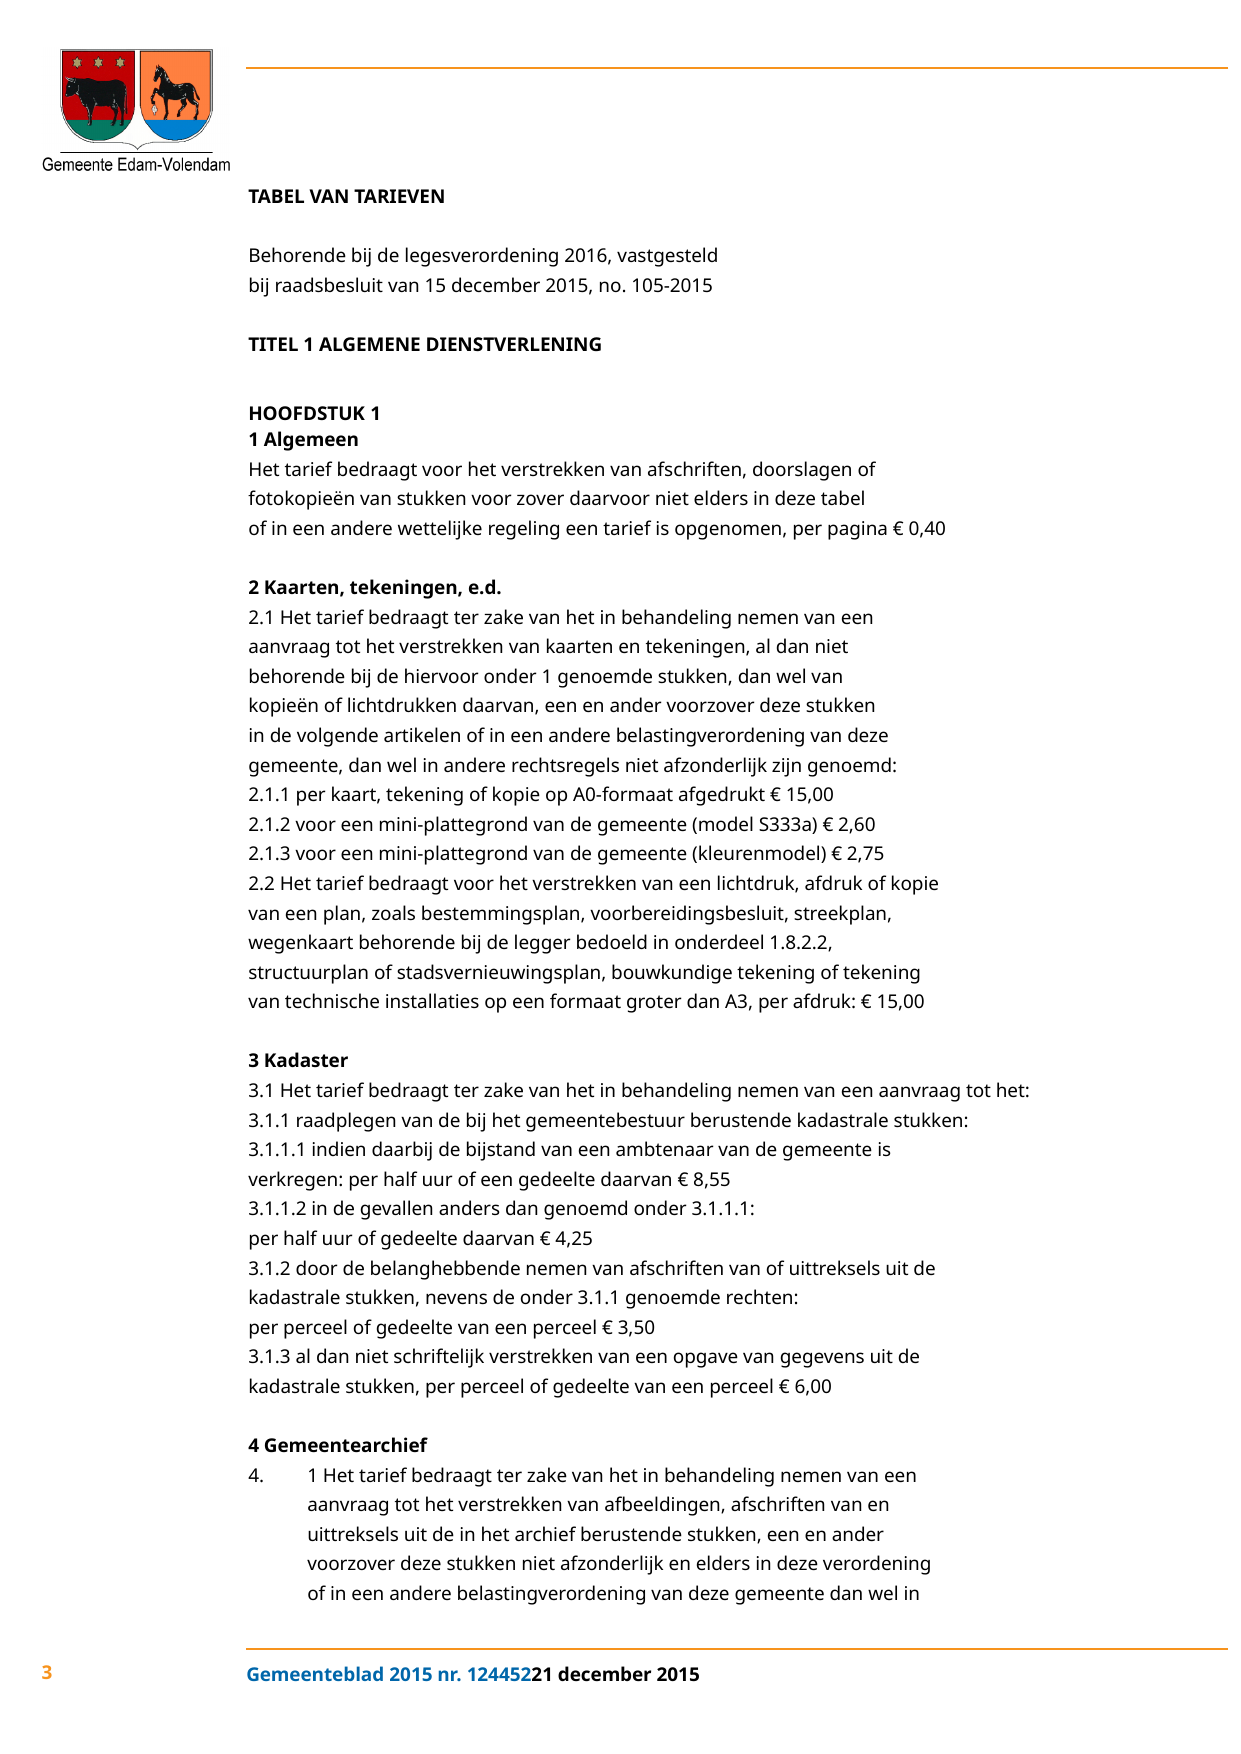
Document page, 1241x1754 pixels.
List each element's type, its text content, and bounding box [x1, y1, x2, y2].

text per perceel of gedeelte van een perceel € 3,50 [248, 1314, 1152, 1339]
text 3.1.1.1 indien daarbij de bijstand van een ambtenaar van de gemeente is [248, 1136, 1152, 1162]
text TABEL VAN TARIEVEN [248, 183, 1152, 209]
text Het tarief bedraagt voor het verstrekken van afschriften, doorslagen of [248, 456, 1152, 482]
text 3.1.2 door de belanghebbende nemen van afschriften van of uittreksels uit de [248, 1255, 1152, 1280]
text van een plan, zoals bestemmingsplan, voorbereidingsbesluit, streekplan, [248, 900, 1152, 925]
text bij raadsbesluit van 15 december 2015, no. 105-2015 [248, 272, 1152, 298]
text wegenkaart behorende bij de legger bedoeld in onderdeel 1.8.2.2, [248, 929, 1152, 955]
text 3.1.1.2 in de gevallen anders dan genoemd onder 3.1.1.1: [248, 1196, 1152, 1221]
list voorzover deze stukken niet afzonderlijk en elders in deze verordening [248, 1551, 1152, 1576]
list of in een andere belastingverordening van deze gemeente dan wel in [248, 1580, 1152, 1606]
text 3.1.1 raadplegen van de bij het gemeentebestuur berustende kadastrale stukken: [248, 1107, 1152, 1132]
text in de volgende artikelen of in een andere belastingverordening van deze [248, 722, 1152, 748]
text 2.1 Het tarief bedraagt ter zake van het in behandeling nemen van een [248, 604, 1152, 629]
text per half uur of gedeelte daarvan € 4,25 [248, 1225, 1152, 1251]
picture [41, 47, 231, 172]
text 3.1.3 al dan niet schriftelijk verstrekken van een opgave van gegevens uit de [248, 1343, 1152, 1369]
text TITEL 1 ALGEMENE DIENSTVERLENING [248, 331, 1152, 357]
text structuurplan of stadsvernieuwingsplan, bouwkundige tekening of tekening [248, 959, 1152, 984]
text verkregen: per half uur of een gedeelte daarvan € 8,55 [248, 1166, 1152, 1192]
text fotokopieën van stukken voor zover daarvoor niet elders in deze tabel [248, 486, 1152, 511]
text kadastrale stukken, nevens de onder 3.1.1 genoemde rechten: [248, 1284, 1152, 1310]
text gemeente, dan wel in andere rechtsregels niet afzonderlijk zijn genoemd: [248, 752, 1152, 777]
text 2.1.3 voor een mini-plattegrond van de gemeente (kleurenmodel) € 2,75 [248, 841, 1152, 866]
text 4 Gemeentearchief [248, 1432, 1152, 1458]
list 1 Het tarief bedraagt ter zake van het in behandeling nemen van een [248, 1462, 1152, 1487]
text 3.1 Het tarief bedraagt ter zake van het in behandeling nemen van een aanvraag tot het: [248, 1077, 1152, 1103]
text Behorende bij de legesverordening 2016, vastgesteld [248, 243, 1152, 268]
list uittreksels uit de in het archief berustende stukken, een en ander [248, 1521, 1152, 1547]
text 2.1.1 per kaart, tekening of kopie op A0-formaat afgedrukt € 15,00 [248, 781, 1152, 807]
text 2.1.2 voor een mini-plattegrond van de gemeente (model S333a) € 2,60 [248, 811, 1152, 837]
text kadastrale stukken, per perceel of gedeelte van een perceel € 6,00 [248, 1373, 1152, 1399]
text aanvraag tot het verstrekken van kaarten en tekeningen, al dan niet [248, 633, 1152, 659]
text HOOFDSTUK 1 [248, 398, 1152, 426]
text 2 Kaarten, tekeningen, e.d. [248, 574, 1152, 600]
text 1 Algemeen [248, 426, 1152, 452]
text 3 Kadaster [248, 1048, 1152, 1073]
text behorende bij de hiervoor onder 1 genoemde stukken, dan wel van [248, 663, 1152, 689]
text 2.2 Het tarief bedraagt voor het verstrekken van een lichtdruk, afdruk of kopie [248, 870, 1152, 896]
text van technische installaties op een formaat groter dan A3, per afdruk: € 15,00 [248, 988, 1152, 1014]
list aanvraag tot het verstrekken van afbeeldingen, afschriften van en [248, 1491, 1152, 1517]
text of in een andere wettelijke regeling een tarief is opgenomen, per pagina € 0,40 [248, 515, 1152, 541]
text kopieën of lichtdrukken daarvan, een en ander voorzover deze stukken [248, 693, 1152, 718]
